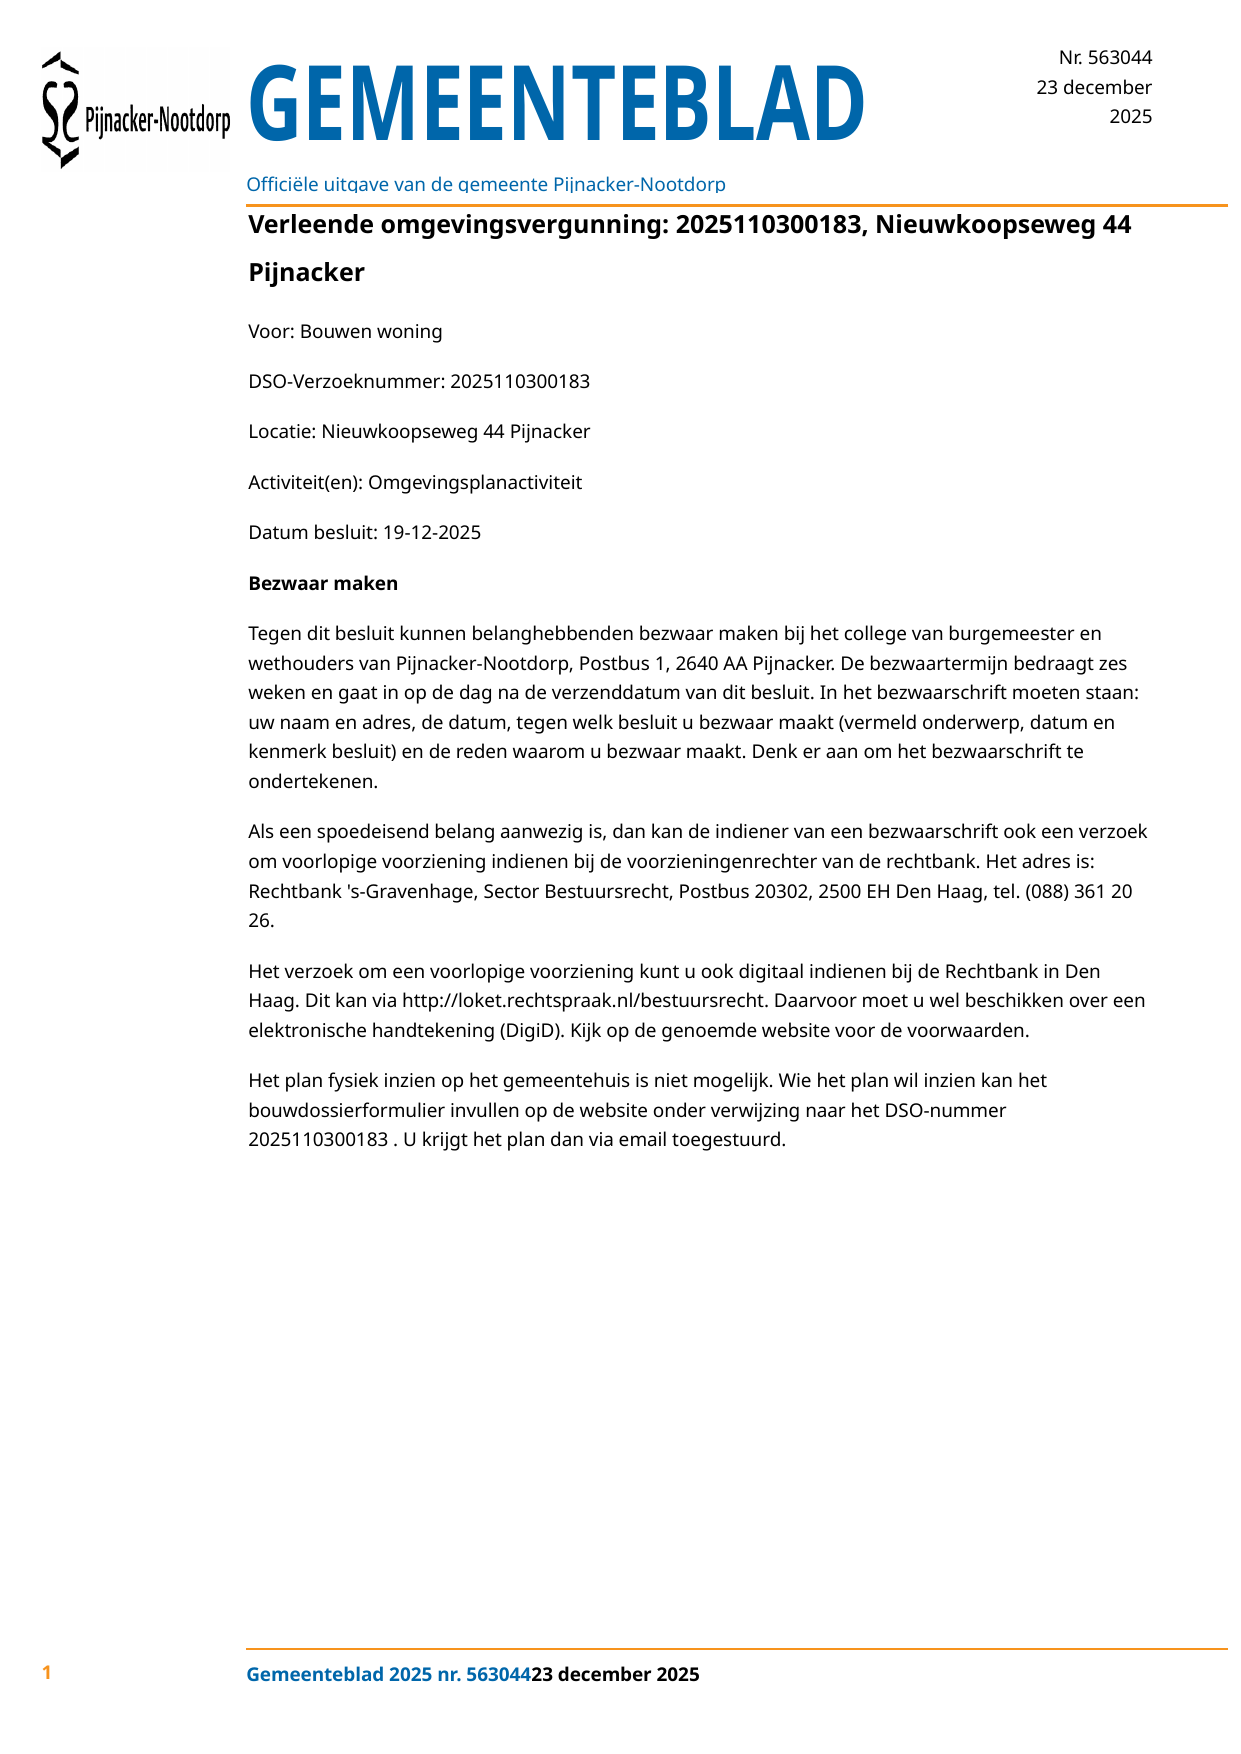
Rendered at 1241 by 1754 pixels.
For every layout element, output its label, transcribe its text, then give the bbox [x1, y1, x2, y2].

text Bezwaar maken [248, 570, 1152, 596]
text Verleende omgevingsvergunning: 2025110300183, Nieuwkoopseweg 44 Pijnacker [248, 207, 1152, 288]
text Datum besluit: 19-12-2025 [248, 519, 1152, 545]
text Voor: Bouwen woning [248, 318, 1152, 344]
text Als een spoedeisend belang aanwezig is, dan kan de indiener van een bezwaarschrift ook een verzoek om voorlopige voorziening indienen bij de voorzieningenrechter van de rechtbank. Het adres is: Rechtbank 's-Gravenhage, Sector Bestuursrecht, Postbus 20302, 2500 EH Den Haag, tel. (088) 361 20 26. [248, 819, 1152, 933]
text Het verzoek om een voorlopige voorziening kunt u ook digitaal indienen bij de Rechtbank in Den Haag. Dit kan via http://loket.rechtspraak.nl/bestuursrecht. Daarvoor moet u wel beschikken over een elektronische handtekening (DigiD). Kijk op de genoemde website voor de voorwaarden. [248, 958, 1152, 1043]
picture [41, 47, 231, 172]
text Tegen dit besluit kunnen belanghebbenden bezwaar maken bij het college van burgemeester en wethouders van Pijnacker-Nootdorp, Postbus 1, 2640 AA Pijnacker. De bezwaartermijn bedraagt zes weken en gaat in op de dag na de verzenddatum van dit besluit. In het bezwaarschrift moeten staan: uw naam en adres, de datum, tegen welk besluit u bezwaar maakt (vermeld onderwerp, datum en kenmerk besluit) en de reden waarom u bezwaar maakt. Denk er aan om het bezwaarschrift te ondertekenen. [248, 620, 1152, 794]
text Het plan fysiek inzien op het gemeentehuis is niet mogelijk. Wie het plan wil inzien kan het bouwdossierformulier invullen op de website onder verwijzing naar het DSO-nummer 2025110300183 . U krijgt het plan dan via email toegestuurd. [248, 1067, 1152, 1152]
text DSO-Verzoeknummer: 2025110300183 [248, 368, 1152, 394]
text Locatie: Nieuwkoopseweg 44 Pijnacker [248, 419, 1152, 444]
text Activiteit(en): Omgevingsplanactiviteit [248, 469, 1152, 495]
